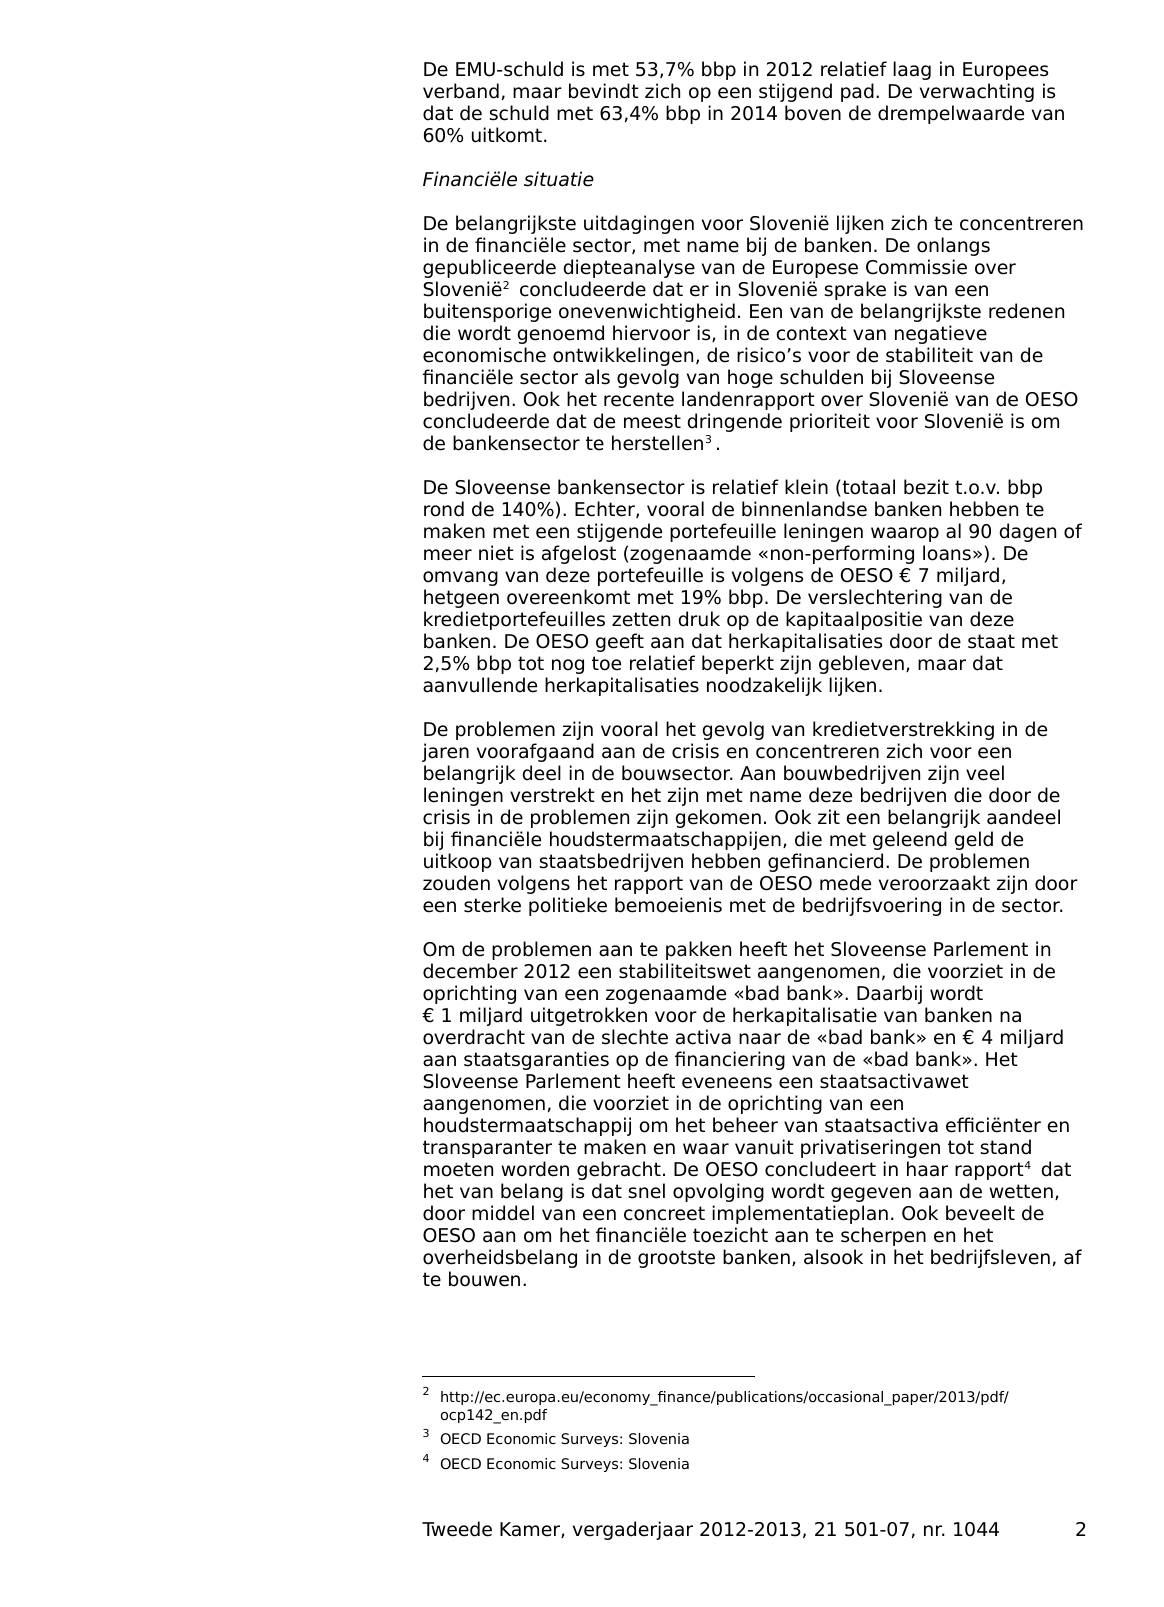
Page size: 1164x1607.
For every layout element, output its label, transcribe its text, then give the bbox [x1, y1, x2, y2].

text http://ec.europa.eu/economy_finance/publications/occasional_paper/2013/pdf/ocp142_en.pdf [422, 1385, 1087, 1424]
text De problemen zijn vooral het gevolg van kredietverstrekking in de jaren voorafgaand aan de crisis en concentreren zich voor een belangrijk deel in de bouwsector. Aan bouwbedrijven zijn veel leningen verstrekt en het zijn met name deze bedrijven die door de crisis in de problemen zijn gekomen. Ook zit een belangrijk aandeel bij financiële houdstermaatschappijen, die met geleend geld de uitkoop van staatsbedrijven hebben gefinancierd. De problemen zouden volgens het rapport van de OESO mede veroorzaakt zijn door een sterke politieke bemoeienis met de bedrijfsvoering in de sector. [422, 719, 1087, 917]
text De belangrijkste uitdagingen voor Slovenië lijken zich te concentreren in de financiële sector, met name bij de banken. De onlangs gepubliceerde diepteanalyse van de Europese Commissie over Slovenië concludeerde dat er in Slovenië sprake is van een buitensporige onevenwichtigheid. Een van de belangrijkste redenen die wordt genoemd hiervoor is, in de context van negatieve economische ontwikkelingen, de risico’s voor de stabiliteit van de financiële sector als gevolg van hoge schulden bij Sloveense bedrijven. Ook het recente landenrapport over Slovenië van de OESO concludeerde dat de meest dringende prioriteit voor Slovenië is om de bankensector te herstellen. [422, 213, 1087, 455]
text De Sloveense bankensector is relatief klein (totaal bezit t.o.v. bbp rond de 140%). Echter, vooral de binnenlandse banken hebben te maken met een stijgende portefeuille leningen waarop al 90 dagen of meer niet is afgelost (zogenaamde «non-performing loans»). De omvang van deze portefeuille is volgens de OESO € 7 miljard, hetgeen overeenkomt met 19% bbp. De verslechtering van de kredietportefeuilles zetten druk op de kapitaalpositie van deze banken. De OESO geeft aan dat herkapitalisaties door de staat met 2,5% bbp tot nog toe relatief beperkt zijn gebleven, maar dat aanvullende herkapitalisaties noodzakelijk lijken. [422, 477, 1087, 697]
text OECD Economic Surveys: Slovenia [422, 1427, 1087, 1449]
text Om de problemen aan te pakken heeft het Sloveense Parlement in december 2012 een stabiliteitswet aangenomen, die voorziet in de oprichting van een zogenaamde «bad bank». Daarbij wordt € 1 miljard uitgetrokken voor de herkapitalisatie van banken na overdracht van de slechte activa naar de «bad bank» en € 4 miljard aan staatsgaranties op de financiering van de «bad bank». Het Sloveense Parlement heeft eveneens een staatsactivawet aangenomen, die voorziet in de oprichting van een houdstermaatschappij om het beheer van staatsactiva efficiënter en transparanter te maken en waar vanuit privatiseringen tot stand moeten worden gebracht. De OESO concludeert in haar rapport dat het van belang is dat snel opvolging wordt gegeven aan de wetten, door middel van een concreet implementatieplan. Ook beveelt de OESO aan om het financiële toezicht aan te scherpen en het overheidsbelang in de grootste banken, alsook in het bedrijfsleven, af te bouwen. [422, 939, 1087, 1291]
subtitle Financiële situatie [422, 169, 1087, 191]
text OECD Economic Surveys: Slovenia [422, 1452, 1087, 1474]
text De EMU-schuld is met 53,7% bbp in 2012 relatief laag in Europees verband, maar bevindt zich op een stijgend pad. De verwachting is dat de schuld met 63,4% bbp in 2014 boven de drempelwaarde van 60% uitkomt. [422, 59, 1087, 147]
